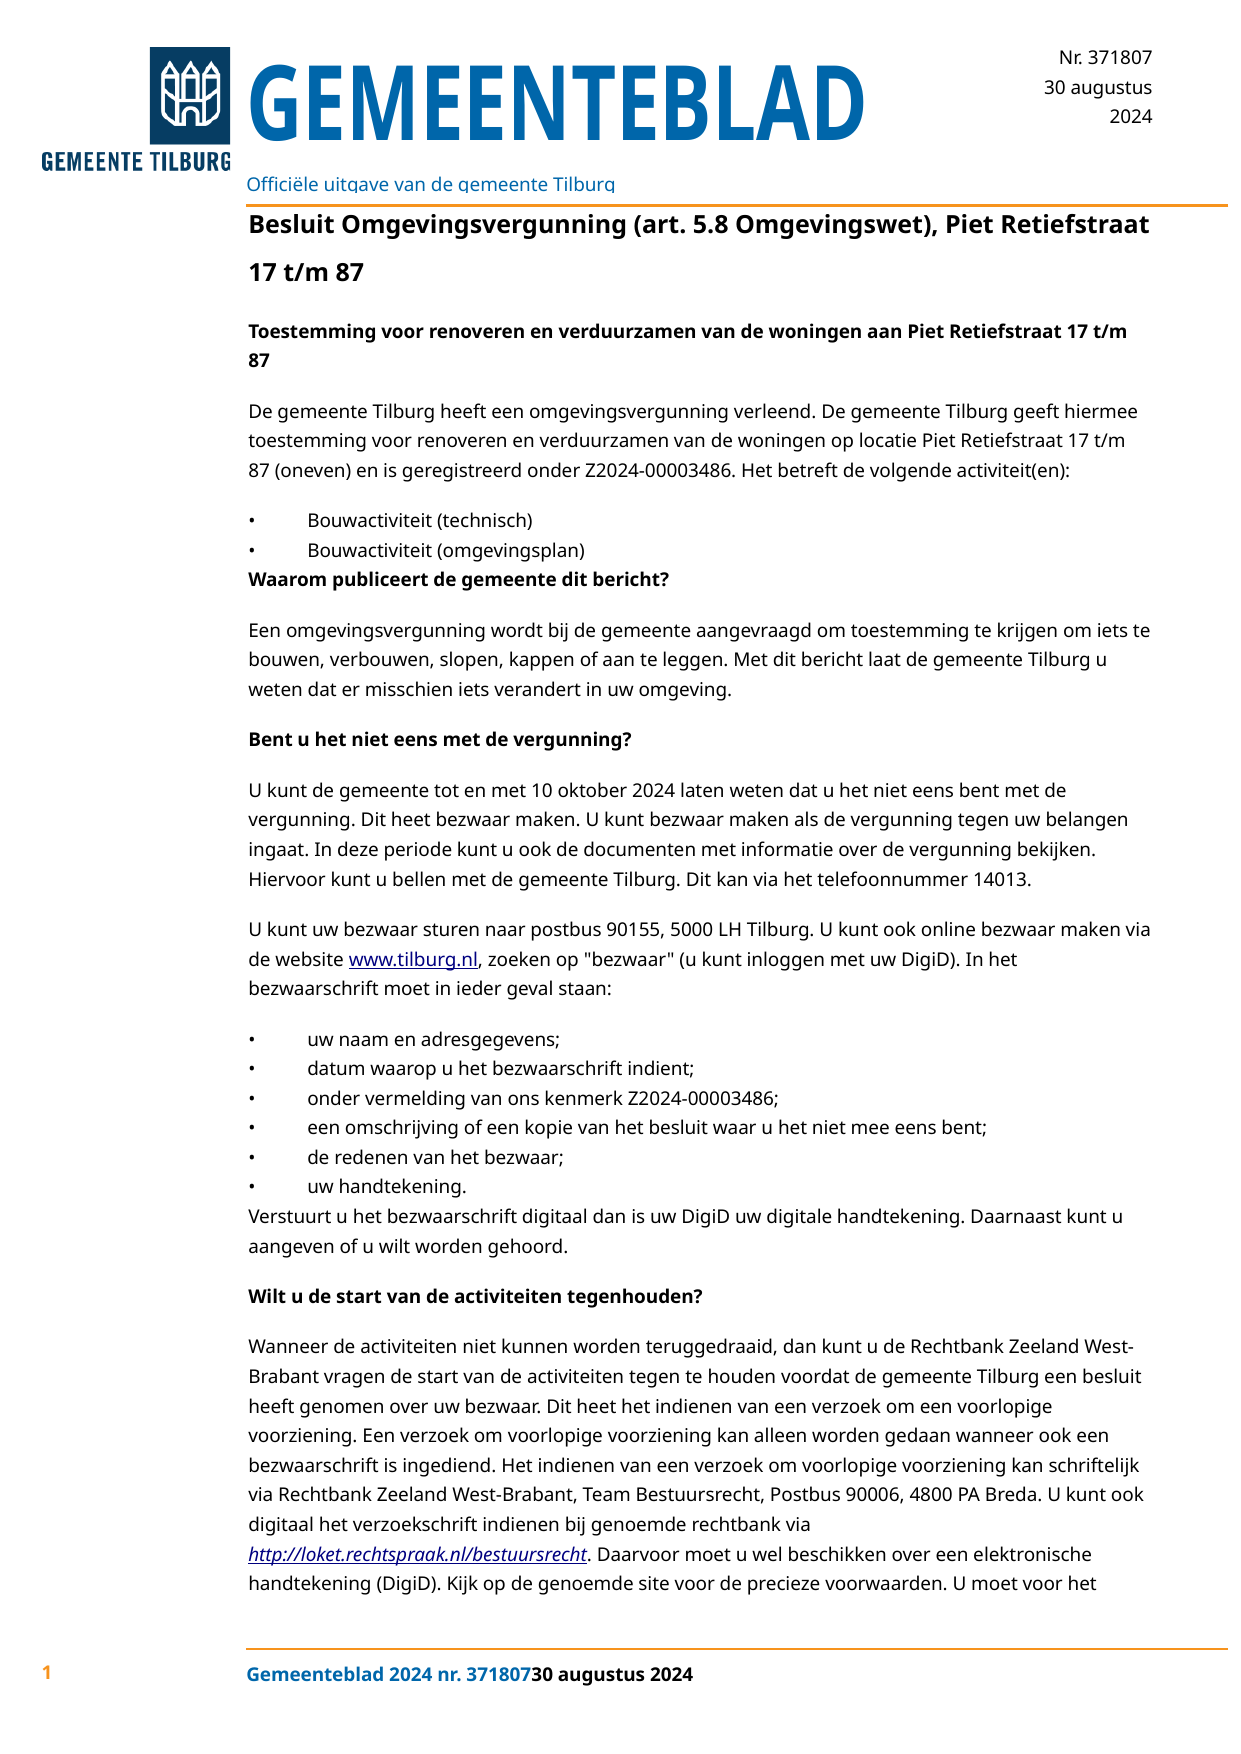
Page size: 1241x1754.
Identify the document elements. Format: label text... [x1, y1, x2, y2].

text Toestemming voor renoveren en verduurzamen van de woningen aan Piet Retiefstraat 17 t/m 87 [248, 318, 1152, 373]
list een omschrijving of een kopie van het besluit waar u het niet mee eens bent; [248, 1114, 1152, 1140]
text U kunt de gemeente tot en met 10 oktober 2024 laten weten dat u het niet eens bent met de vergunning. Dit heet bezwaar maken. U kunt bezwaar maken als de vergunning tegen uw belangen ingaat. In deze periode kunt u ook de documenten met informatie over de vergunning bekijken. Hiervoor kunt u bellen met de gemeente Tilburg. Dit kan via het telefoonnummer 14013. [248, 777, 1152, 892]
picture [41, 47, 231, 172]
text U kunt uw bezwaar sturen naar postbus 90155, 5000 LH Tilburg. U kunt ook online bezwaar maken via de website www.tilburg.nl, zoeken op "bezwaar" (u kunt inloggen met uw DigiD). In het bezwaarschrift moet in ieder geval staan: [248, 916, 1152, 1001]
list datum waarop u het bezwaarschrift indient; [248, 1055, 1152, 1081]
list Bouwactiviteit (omgevingsplan) [248, 537, 1152, 563]
list de redenen van het bezwaar; [248, 1144, 1152, 1170]
text Besluit Omgevingsvergunning (art. 5.8 Omgevingswet), Piet Retiefstraat 17 t/m 87 [248, 207, 1152, 288]
text De gemeente Tilburg heeft een omgevingsvergunning verleend. De gemeente Tilburg geeft hiermee toestemming voor renoveren en verduurzamen van de woningen op locatie Piet Retiefstraat 17 t/m 87 (oneven) en is geregistreerd onder Z2024-00003486. Het betreft de volgende activiteit(en): [248, 398, 1152, 483]
text Waarom publiceert de gemeente dit bericht? [248, 567, 1152, 592]
text Wanneer de activiteiten niet kunnen worden teruggedraaid, dan kunt u de Rechtbank Zeeland West-Brabant vragen de start van de activiteiten tegen te houden voordat de gemeente Tilburg een besluit heeft genomen over uw bezwaar. Dit heet het indienen van een verzoek om een voorlopige voorziening. Een verzoek om voorlopige voorziening kan alleen worden gedaan wanneer ook een bezwaarschrift is ingediend. Het indienen van een verzoek om voorlopige voorziening kan schriftelijk via Rechtbank Zeeland West-Brabant, Team Bestuursrecht, Postbus 90006, 4800 PA Breda. U kunt ook digitaal het verzoekschrift indienen bij genoemde rechtbank via http://loket.rechtspraak.nl/bestuursrecht. Daarvoor moet u wel beschikken over een elektronische handtekening (DigiD). Kijk op de genoemde site voor de precieze voorwaarden. U moet voor het [248, 1334, 1152, 1596]
text Bent u het niet eens met de vergunning? [248, 727, 1152, 752]
list onder vermelding van ons kenmerk Z2024-00003486; [248, 1085, 1152, 1111]
text Verstuurt u het bezwaarschrift digitaal dan is uw DigiD uw digitale handtekening. Daarnaast kunt u aangeven of u wilt worden gehoord. [248, 1203, 1152, 1259]
text Wilt u de start van de activiteiten tegenhouden? [248, 1283, 1152, 1309]
text Een omgevingsvergunning wordt bij de gemeente aangevraagd om toestemming te krijgen om iets te bouwen, verbouwen, slopen, kappen of aan te leggen. Met dit bericht laat de gemeente Tilburg u weten dat er misschien iets verandert in uw omgeving. [248, 617, 1152, 702]
list Bouwactiviteit (technisch) [248, 507, 1152, 533]
list uw naam en adresgegevens; [248, 1026, 1152, 1052]
list uw handtekening. [248, 1174, 1152, 1199]
